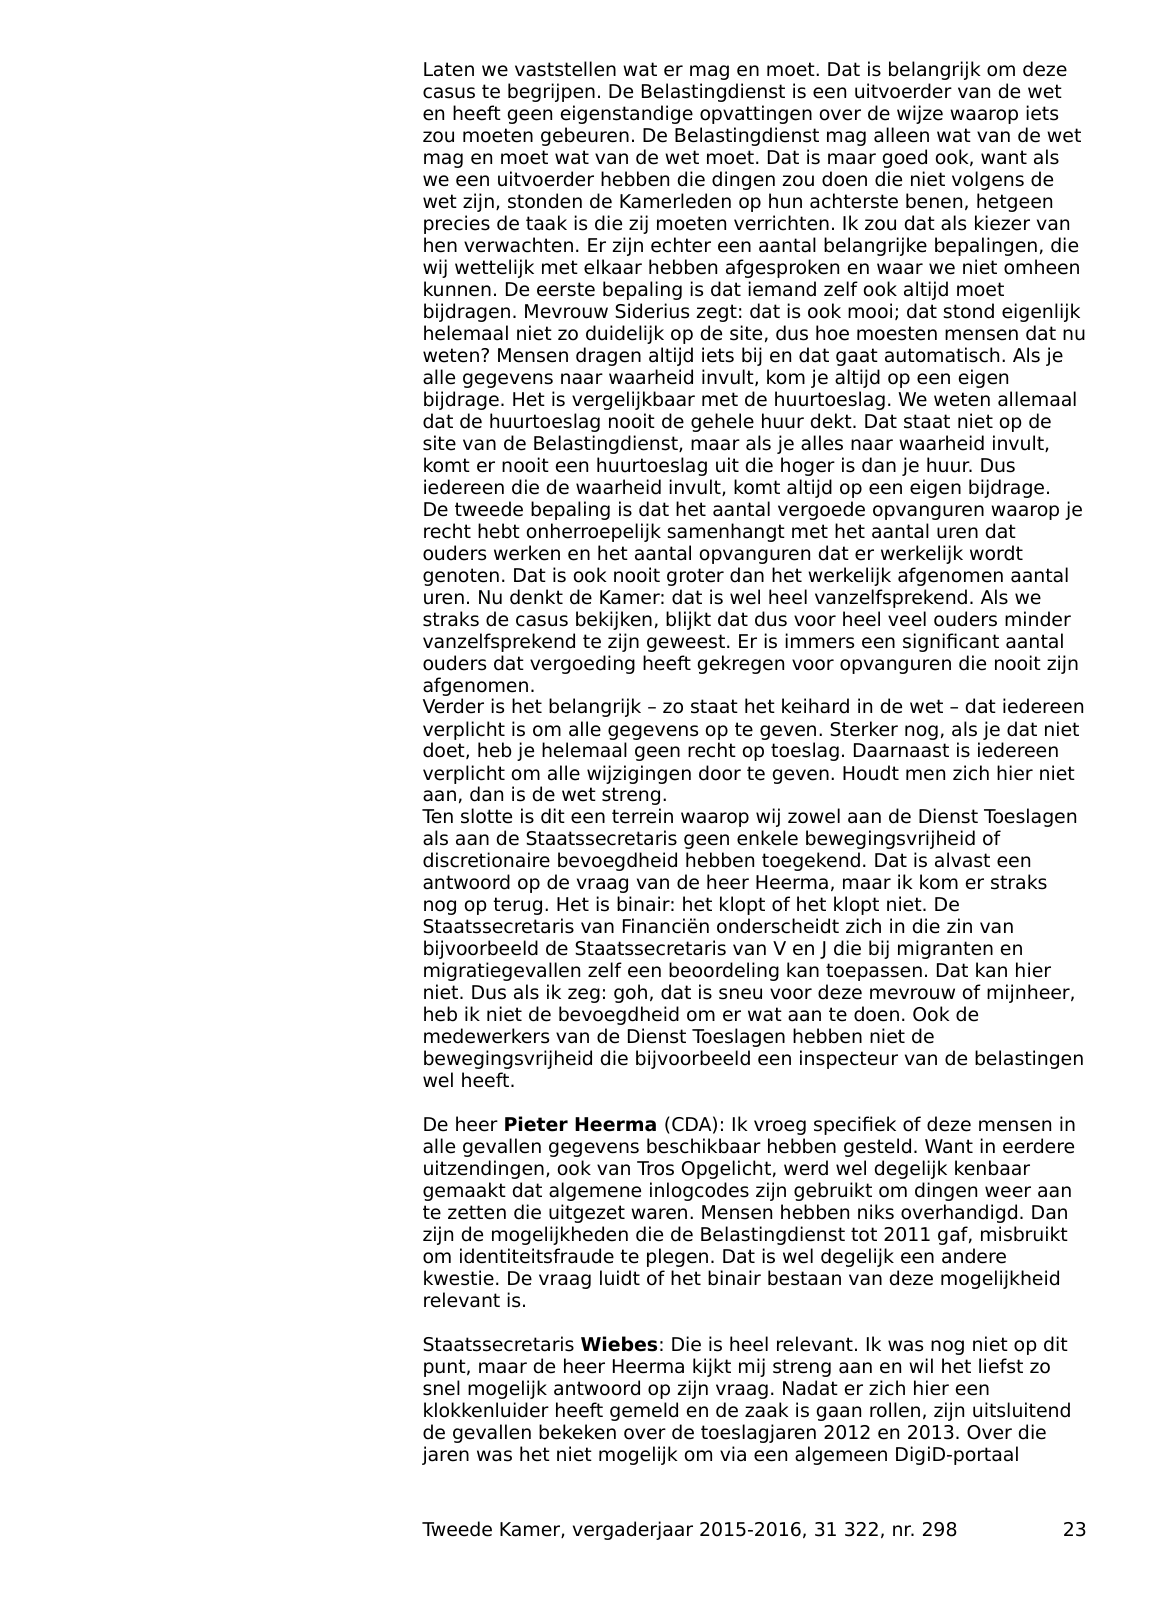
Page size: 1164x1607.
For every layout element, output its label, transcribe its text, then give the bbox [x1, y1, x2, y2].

text Ten slotte is dit een terrein waarop wij zowel aan de Dienst Toeslagen als aan de Staatssecretaris geen enkele bewegingsvrijheid of discretionaire bevoegdheid hebben toegekend. Dat is alvast een antwoord op de vraag van de heer Heerma, maar ik kom er straks nog op terug. Het is binair: het klopt of het klopt niet. De Staatssecretaris van Financiën onderscheidt zich in die zin van bijvoorbeeld de Staatssecretaris van V en J die bij migranten en migratiegevallen zelf een beoordeling kan toepassen. Dat kan hier niet. Dus als ik zeg: goh, dat is sneu voor deze mevrouw of mijnheer, heb ik niet de bevoegdheid om er wat aan te doen. Ook de medewerkers van de Dienst Toeslagen hebben niet de bewegingsvrijheid die bijvoorbeeld een inspecteur van de belastingen wel heeft. [422, 806, 1087, 1092]
text Laten we vaststellen wat er mag en moet. Dat is belangrijk om deze casus te begrijpen. De Belastingdienst is een uitvoerder van de wet en heeft geen eigenstandige opvattingen over de wijze waarop iets zou moeten gebeuren. De Belastingdienst mag alleen wat van de wet mag en moet wat van de wet moet. Dat is maar goed ook, want als we een uitvoerder hebben die dingen zou doen die niet volgens de wet zijn, stonden de Kamerleden op hun achterste benen, hetgeen precies de taak is die zij moeten verrichten. Ik zou dat als kiezer van hen verwachten. Er zijn echter een aantal belangrijke bepalingen, die wij wettelijk met elkaar hebben afgesproken en waar we niet omheen kunnen. De eerste bepaling is dat iemand zelf ook altijd moet bijdragen. Mevrouw Siderius zegt: dat is ook mooi; dat stond eigenlijk helemaal niet zo duidelijk op de site, dus hoe moesten mensen dat nu weten? Mensen dragen altijd iets bij en dat gaat automatisch. Als je alle gegevens naar waarheid invult, kom je altijd op een eigen bijdrage. Het is vergelijkbaar met de huurtoeslag. We weten allemaal dat de huurtoeslag nooit de gehele huur dekt. Dat staat niet op de site van de Belastingdienst, maar als je alles naar waarheid invult, komt er nooit een huurtoeslag uit die hoger is dan je huur. Dus iedereen die de waarheid invult, komt altijd op een eigen bijdrage. [422, 59, 1087, 499]
text De tweede bepaling is dat het aantal vergoede opvanguren waarop je recht hebt onherroepelijk samenhangt met het aantal uren dat ouders werken en het aantal opvanguren dat er werkelijk wordt genoten. Dat is ook nooit groter dan het werkelijk afgenomen aantal uren. Nu denkt de Kamer: dat is wel heel vanzelfsprekend. Als we straks de casus bekijken, blijkt dat dus voor heel veel ouders minder vanzelfsprekend te zijn geweest. Er is immers een significant aantal ouders dat vergoeding heeft gekregen voor opvanguren die nooit zijn afgenomen. [422, 499, 1087, 696]
text Verder is het belangrijk – zo staat het keihard in de wet – dat iedereen verplicht is om alle gegevens op te geven. Sterker nog, als je dat niet doet, heb je helemaal geen recht op toeslag. Daarnaast is iedereen verplicht om alle wijzigingen door te geven. Houdt men zich hier niet aan, dan is de wet streng. [422, 696, 1087, 806]
text Staatssecretaris Wiebes: Die is heel relevant. Ik was nog niet op dit punt, maar de heer Heerma kijkt mij streng aan en wil het liefst zo snel mogelijk antwoord op zijn vraag. Nadat er zich hier een klokkenluider heeft gemeld en de zaak is gaan rollen, zijn uitsluitend de gevallen bekeken over de toeslagjaren 2012 en 2013. Over die jaren was het niet mogelijk om via een algemeen DigiD-portaal [422, 1334, 1087, 1466]
text De heer Pieter Heerma (CDA): Ik vroeg specifiek of deze mensen in alle gevallen gegevens beschikbaar hebben gesteld. Want in eerdere uitzendingen, ook van Tros Opgelicht, werd wel degelijk kenbaar gemaakt dat algemene inlogcodes zijn gebruikt om dingen weer aan te zetten die uitgezet waren. Mensen hebben niks overhandigd. Dan zijn de mogelijkheden die de Belastingdienst tot 2011 gaf, misbruikt om identiteitsfraude te plegen. Dat is wel degelijk een andere kwestie. De vraag luidt of het binair bestaan van deze mogelijkheid relevant is. [422, 1114, 1087, 1312]
